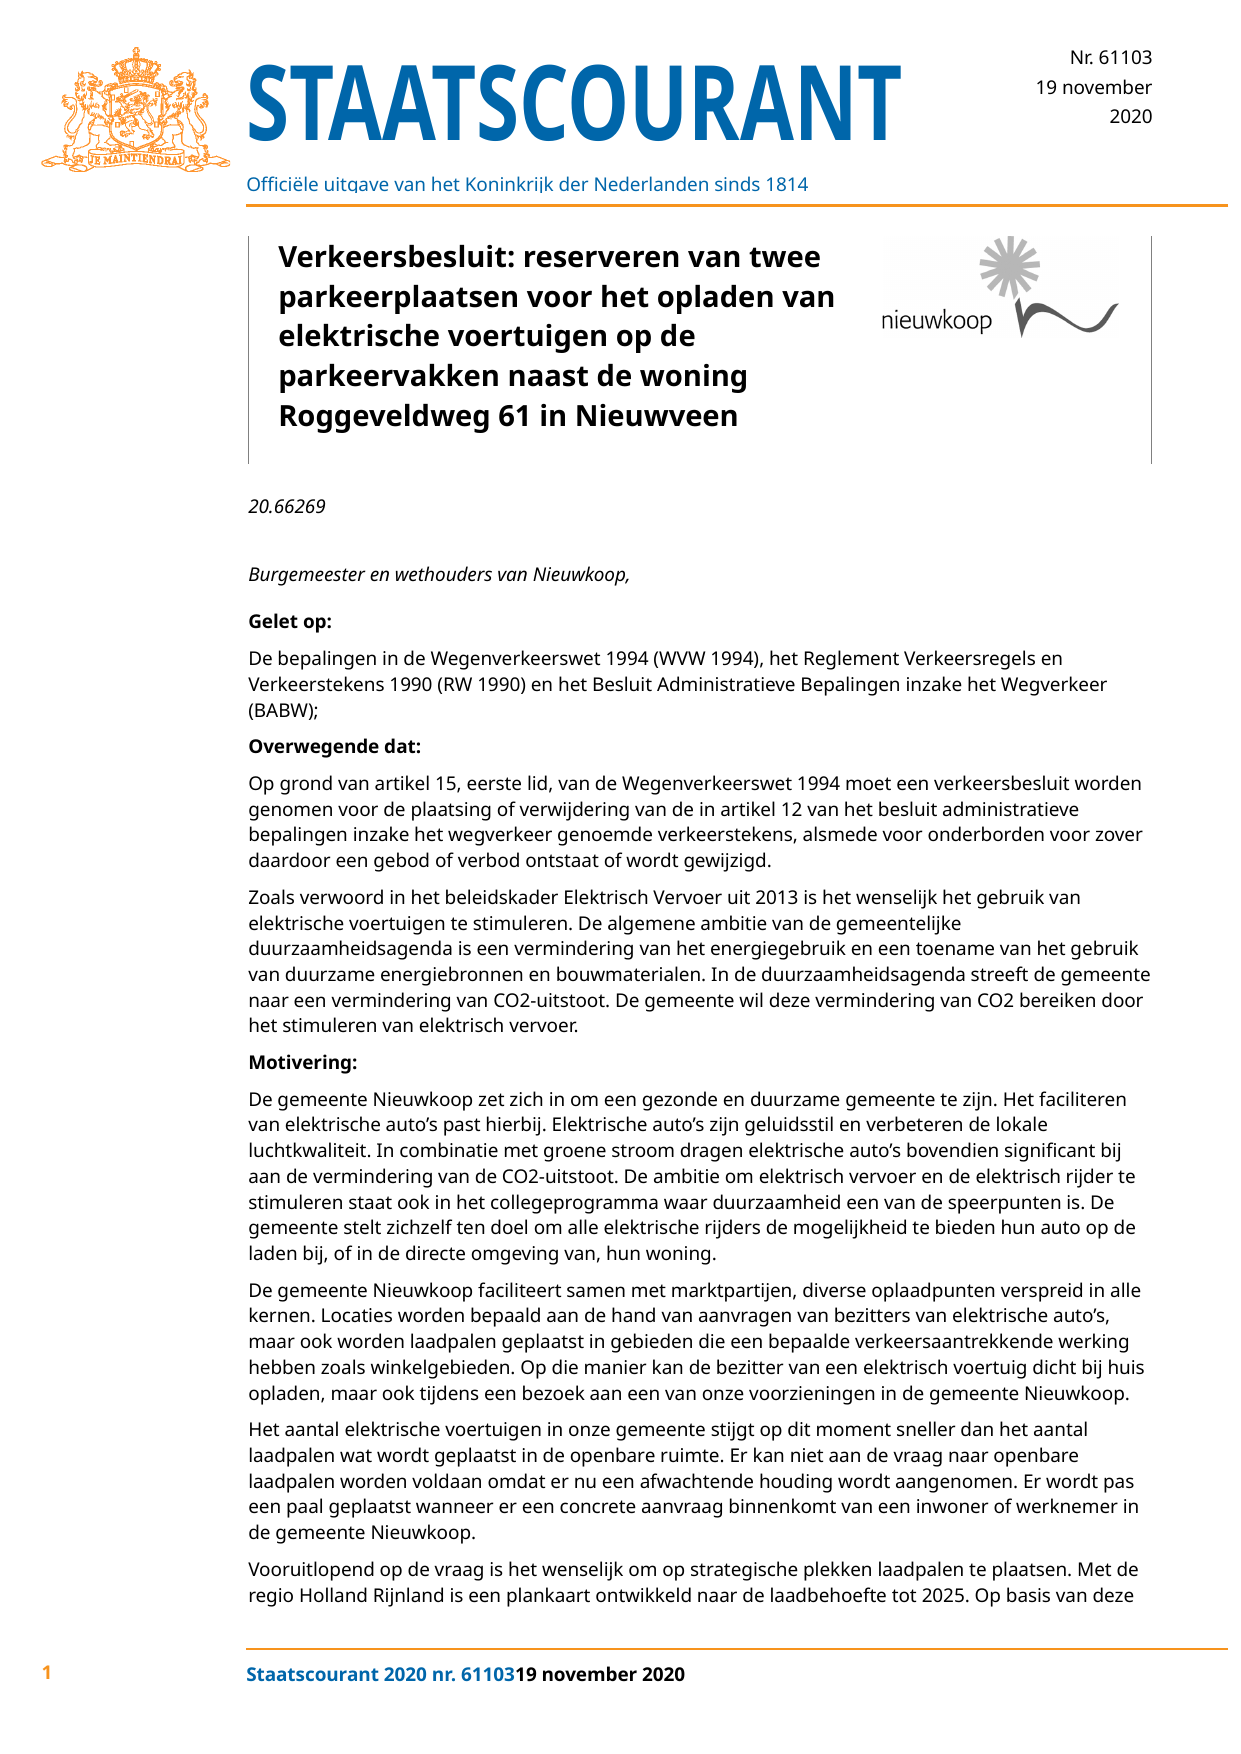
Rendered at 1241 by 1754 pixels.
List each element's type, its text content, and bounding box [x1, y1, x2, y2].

text De gemeente Nieuwkoop faciliteert samen met marktpartijen, diverse oplaadpunten verspreid in alle kernen. Locaties worden bepaald aan de hand van aanvragen van bezitters van elektrische auto’s, maar ook worden laadpalen geplaatst in gebieden die een bepaalde verkeersaantrekkende werking hebben zoals winkelgebieden. Op die manier kan de bezitter van een elektrisch voertuig dicht bij huis opladen, maar ook tijdens een bezoek aan een van onze voorzieningen in de gemeente Nieuwkoop. [248, 1277, 1152, 1406]
text Vooruitlopend op de vraag is het wenselijk om op strategische plekken laadpalen te plaatsen. Met de regio Holland Rijnland is een plankaart ontwikkeld naar de laadbehoefte tot 2025. Op basis van deze [248, 1556, 1152, 1608]
picture [882, 236, 1119, 338]
text 20.66269 [248, 493, 1152, 519]
text Motivering: [248, 1049, 1152, 1075]
text Gelet op: [248, 609, 1152, 634]
text Zoals verwoord in het beleidskader Elektrisch Vervoer uit 2013 is het wenselijk het gebruik van elektrische voertuigen te stimuleren. De algemene ambitie van de gemeentelijke duurzaamheidsagenda is een vermindering van het energiegebruik en een toename van het gebruik van duurzame energiebronnen en bouwmaterialen. In de duurzaamheidsagenda streeft de gemeente naar een vermindering van CO2-uitstoot. De gemeente wil deze vermindering van CO2 bereiken door het stimuleren van elektrisch vervoer. [248, 884, 1152, 1038]
text Het aantal elektrische voertuigen in onze gemeente stijgt op dit moment sneller dan het aantal laadpalen wat wordt geplaatst in de openbare ruimte. Er kan niet aan de vraag naar openbare laadpalen worden voldaan omdat er nu een afwachtende houding wordt aangenomen. Er wordt pas een paal geplaatst wanneer er een concrete aanvraag binnenkomt van een inwoner of werknemer in de gemeente Nieuwkoop. [248, 1417, 1152, 1545]
picture [41, 47, 231, 172]
text Op grond van artikel 15, eerste lid, van de Wegenverkeerswet 1994 moet een verkeersbesluit worden genomen voor de plaatsing of verwijdering van de in artikel 12 van het besluit administratieve bepalingen inzake het wegverkeer genoemde verkeerstekens, alsmede voor onderborden voor zover daardoor een gebod of verbod ontstaat of wordt gewijzigd. [248, 770, 1152, 873]
text De gemeente Nieuwkoop zet zich in om een gezonde en duurzame gemeente te zijn. Het faciliteren van elektrische auto’s past hierbij. Elektrische auto’s zijn geluidsstil en verbeteren de lokale luchtkwaliteit. In combinatie met groene stroom dragen elektrische auto’s bovendien significant bij aan de vermindering van de CO2-uitstoot. De ambitie om elektrisch vervoer en de elektrisch rijder te stimuleren staat ook in het collegeprogramma waar duurzaamheid een van de speerpunten is. De gemeente stelt zichzelf ten doel om alle elektrische rijders de mogelijkheid te bieden hun auto op de laden bij, of in de directe omgeving van, hun woning. [248, 1086, 1152, 1266]
text De bepalingen in de Wegenverkeerswet 1994 (WVW 1994), het Reglement Verkeersregels en Verkeerstekens 1990 (RW 1990) en het Besluit Administratieve Bepalingen inzake het Wegverkeer (BABW); [248, 645, 1152, 722]
table_header Verkeersbesluit: reserveren van twee parkeerplaatsen voor het opladen van elektrische voertuigen op de parkeervakken naast de woning Roggeveldweg 61 in Nieuwveen [249, 236, 850, 464]
text Burgemeester en wethouders van Nieuwkoop, [248, 561, 1152, 587]
text Overwegende dat: [248, 733, 1152, 759]
table_header [850, 236, 1151, 464]
